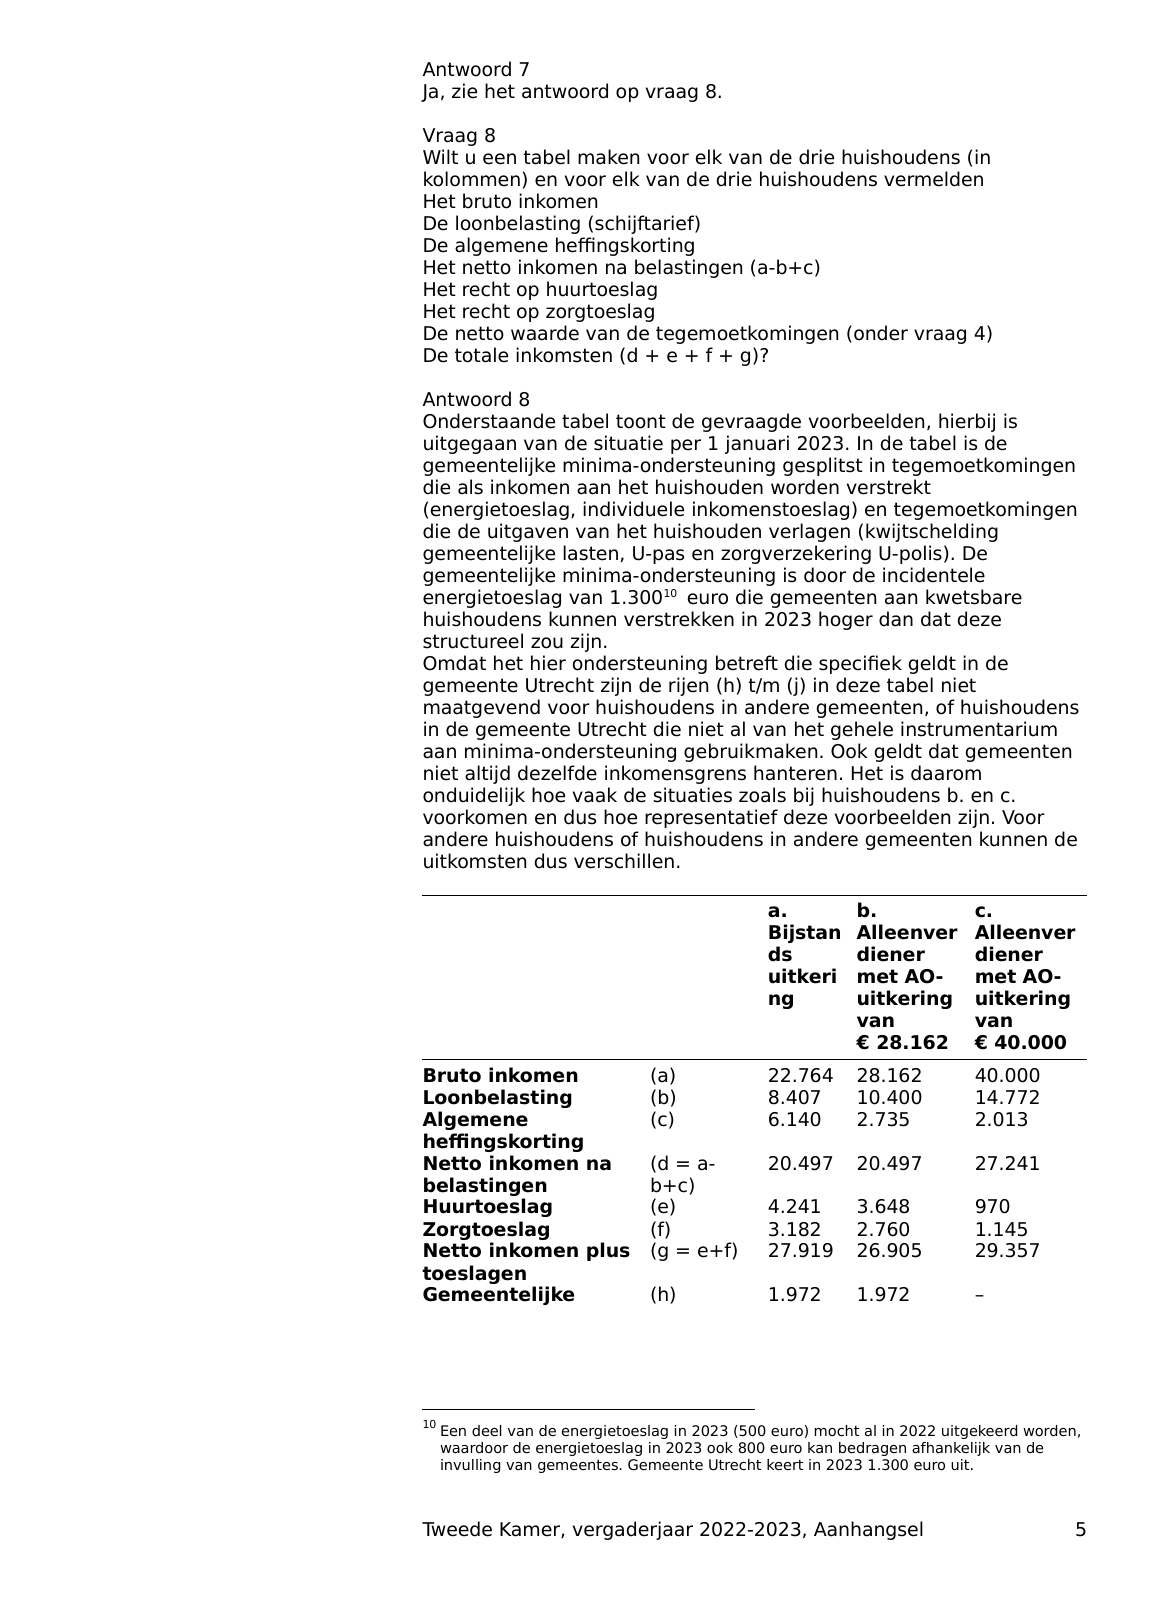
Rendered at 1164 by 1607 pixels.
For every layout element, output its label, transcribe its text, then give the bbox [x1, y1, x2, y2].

table_cell 970 [969, 1196, 1087, 1218]
table_header c. Alleenverdiener met AO-uitkering van € 40.000 [969, 896, 1087, 1059]
text Het recht op zorgtoeslag [422, 301, 1087, 323]
text De loonbelasting (schijftarief) [422, 213, 1087, 235]
table_cell 3.648 [850, 1196, 968, 1218]
table_cell Bruto inkomen [422, 1060, 644, 1087]
table_cell 20.497 [762, 1153, 850, 1196]
table_cell 2.013 [969, 1109, 1087, 1152]
table_cell Huurtoeslag [422, 1196, 644, 1218]
text Het netto inkomen na belastingen (a-b+c) [422, 257, 1087, 279]
text De algemene heffingskorting [422, 235, 1087, 257]
table_cell 27.919 [762, 1240, 850, 1284]
table_cell Gemeentelijke [422, 1284, 644, 1306]
table_cell 3.182 [762, 1219, 850, 1240]
text Het recht op huurtoeslag [422, 279, 1087, 301]
table_cell 1.972 [850, 1284, 968, 1306]
table_cell Algemene heffingskorting [422, 1109, 644, 1152]
table_cell (b) [644, 1087, 762, 1108]
table_cell 1.972 [762, 1284, 850, 1306]
table_cell (e) [644, 1196, 762, 1218]
text Een deel van de energietoeslag in 2023 (500 euro) mocht al in 2022 uitgekeerd worden, waardoor de energietoeslag in 2023 ook 800 euro kan bedragen afhankelijk van de invulling van gemeentes. Gemeente Utrecht keert in 2023 1.300 euro uit. [422, 1418, 1087, 1474]
table_cell (f) [644, 1219, 762, 1240]
table_cell 40.000 [969, 1060, 1087, 1087]
text Wilt u een tabel maken voor elk van de drie huishoudens (in kolommen) en voor elk van de drie huishoudens vermelden [422, 147, 1087, 191]
table_cell – [969, 1284, 1087, 1306]
text Het bruto inkomen [422, 191, 1087, 213]
table_cell (h) [644, 1284, 762, 1306]
table_cell Loonbelasting [422, 1087, 644, 1108]
text Ja, zie het antwoord op vraag 8. [422, 81, 1087, 103]
text Vraag 8 [422, 125, 1087, 147]
table_cell (d = a-b+c) [644, 1153, 762, 1196]
table_header b. Alleenverdiener met AO-uitkering van € 28.162 [850, 896, 968, 1059]
table_cell 26.905 [850, 1240, 968, 1284]
table_cell Netto inkomen plus toeslagen [422, 1240, 644, 1284]
table_cell 4.241 [762, 1196, 850, 1218]
table_cell Netto inkomen na belastingen [422, 1153, 644, 1196]
text De totale inkomsten (d + e + f + g)? [422, 345, 1087, 367]
table_header [422, 896, 644, 1059]
table_cell 20.497 [850, 1153, 968, 1196]
table_cell Zorgtoeslag [422, 1219, 644, 1240]
table_cell 2.735 [850, 1109, 968, 1152]
text Omdat het hier ondersteuning betreft die specifiek geldt in de gemeente Utrecht zijn de rijen (h) t/m (j) in deze tabel niet maatgevend voor huishoudens in andere gemeenten, of huishoudens in de gemeente Utrecht die niet al van het gehele instrumentarium aan minima-ondersteuning gebruikmaken. Ook geldt dat gemeenten niet altijd dezelfde inkomensgrens hanteren. Het is daarom onduidelijk hoe vaak de situaties zoals bij huishoudens b. en c. voorkomen en dus hoe representatief deze voorbeelden zijn. Voor andere huishoudens of huishoudens in andere gemeenten kunnen de uitkomsten dus verschillen. [422, 653, 1087, 873]
table_header a. Bijstands uitkering [762, 896, 850, 1059]
text Onderstaande tabel toont de gevraagde voorbeelden, hierbij is uitgegaan van de situatie per 1 januari 2023. In de tabel is de gemeentelijke minima-ondersteuning gesplitst in tegemoetkomingen die als inkomen aan het huishouden worden verstrekt (energietoeslag, individuele inkomenstoeslag) en tegemoetkomingen die de uitgaven van het huishouden verlagen (kwijtschelding gemeentelijke lasten, U-pas en zorgverzekering U-polis). De gemeentelijke minima-ondersteuning is door de incidentele energietoeslag van 1.300 euro die gemeenten aan kwetsbare huishoudens kunnen verstrekken in 2023 hoger dan dat deze structureel zou zijn. [422, 411, 1087, 653]
table_cell 14.772 [969, 1087, 1087, 1108]
table_cell 8.407 [762, 1087, 850, 1108]
table_cell 1.145 [969, 1219, 1087, 1240]
table_cell 22.764 [762, 1060, 850, 1087]
table_cell 28.162 [850, 1060, 968, 1087]
text Antwoord 7 [422, 59, 1087, 81]
table_cell (c) [644, 1109, 762, 1152]
text De netto waarde van de tegemoetkomingen (onder vraag 4) [422, 323, 1087, 345]
table_cell 29.357 [969, 1240, 1087, 1284]
table_cell 27.241 [969, 1153, 1087, 1196]
table_header [644, 896, 762, 1059]
table_cell 6.140 [762, 1109, 850, 1152]
table_cell (a) [644, 1060, 762, 1087]
table_cell 10.400 [850, 1087, 968, 1108]
table_cell (g = e+f) [644, 1240, 762, 1284]
text Antwoord 8 [422, 389, 1087, 411]
table_cell 2.760 [850, 1219, 968, 1240]
